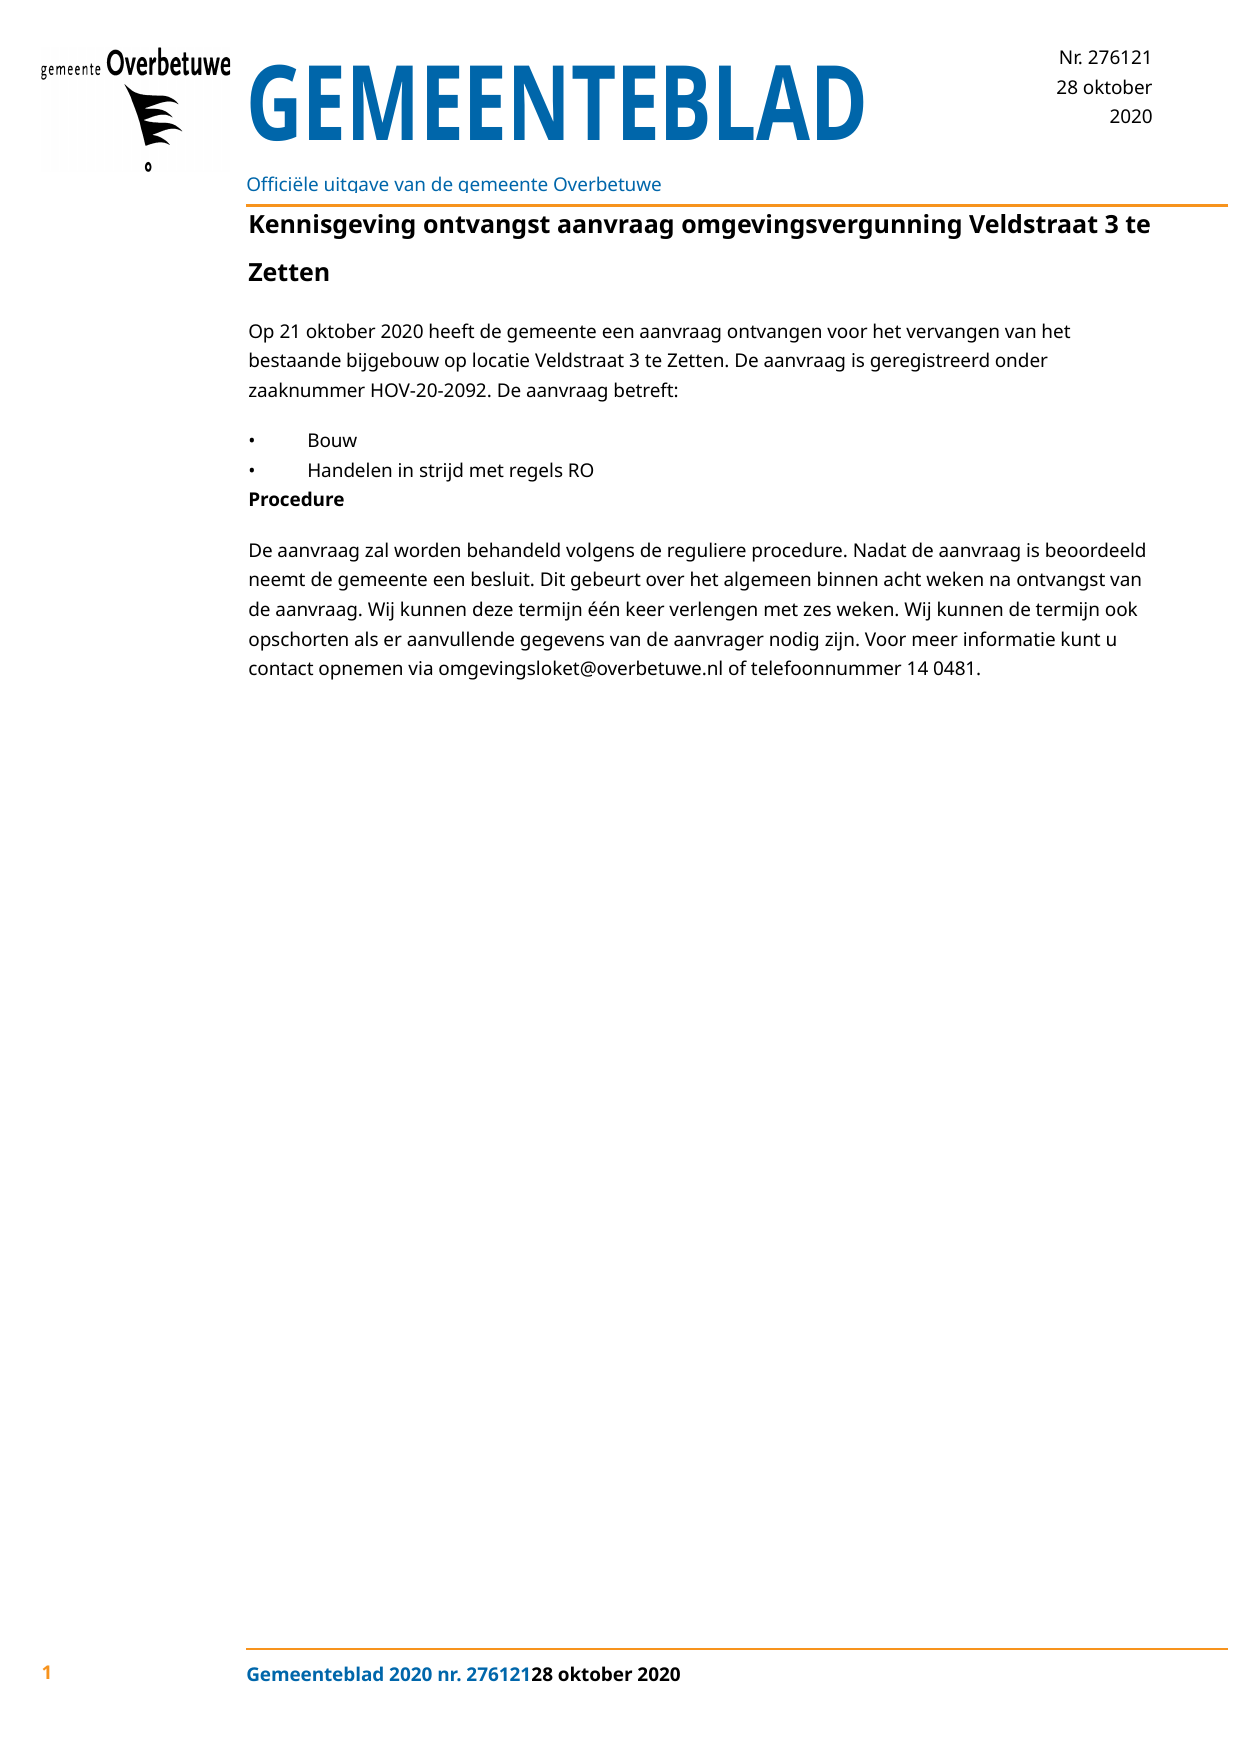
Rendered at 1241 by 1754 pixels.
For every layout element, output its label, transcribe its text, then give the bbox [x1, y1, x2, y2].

text Op 21 oktober 2020 heeft de gemeente een aanvraag ontvangen voor het vervangen van het bestaande bijgebouw op locatie Veldstraat 3 te Zetten. De aanvraag is geregistreerd onder zaaknummer HOV-20-2092. De aanvraag betreft: [248, 318, 1152, 403]
list Bouw [248, 427, 1152, 453]
picture [41, 47, 231, 172]
list Handelen in strijd met regels RO [248, 457, 1152, 483]
text De aanvraag zal worden behandeld volgens de reguliere procedure. Nadat de aanvraag is beoordeeld neemt de gemeente een besluit. Dit gebeurt over het algemeen binnen acht weken na ontvangst van de aanvraag. Wij kunnen deze termijn één keer verlengen met zes weken. Wij kunnen de termijn ook opschorten als er aanvullende gegevens van de aanvrager nodig zijn. Voor meer informatie kunt u contact opnemen via omgevingsloket@overbetuwe.nl of telefoonnummer 14 0481. [248, 537, 1152, 681]
text Kennisgeving ontvangst aanvraag omgevingsvergunning Veldstraat 3 te Zetten [248, 207, 1152, 288]
text Procedure [248, 487, 1152, 512]
